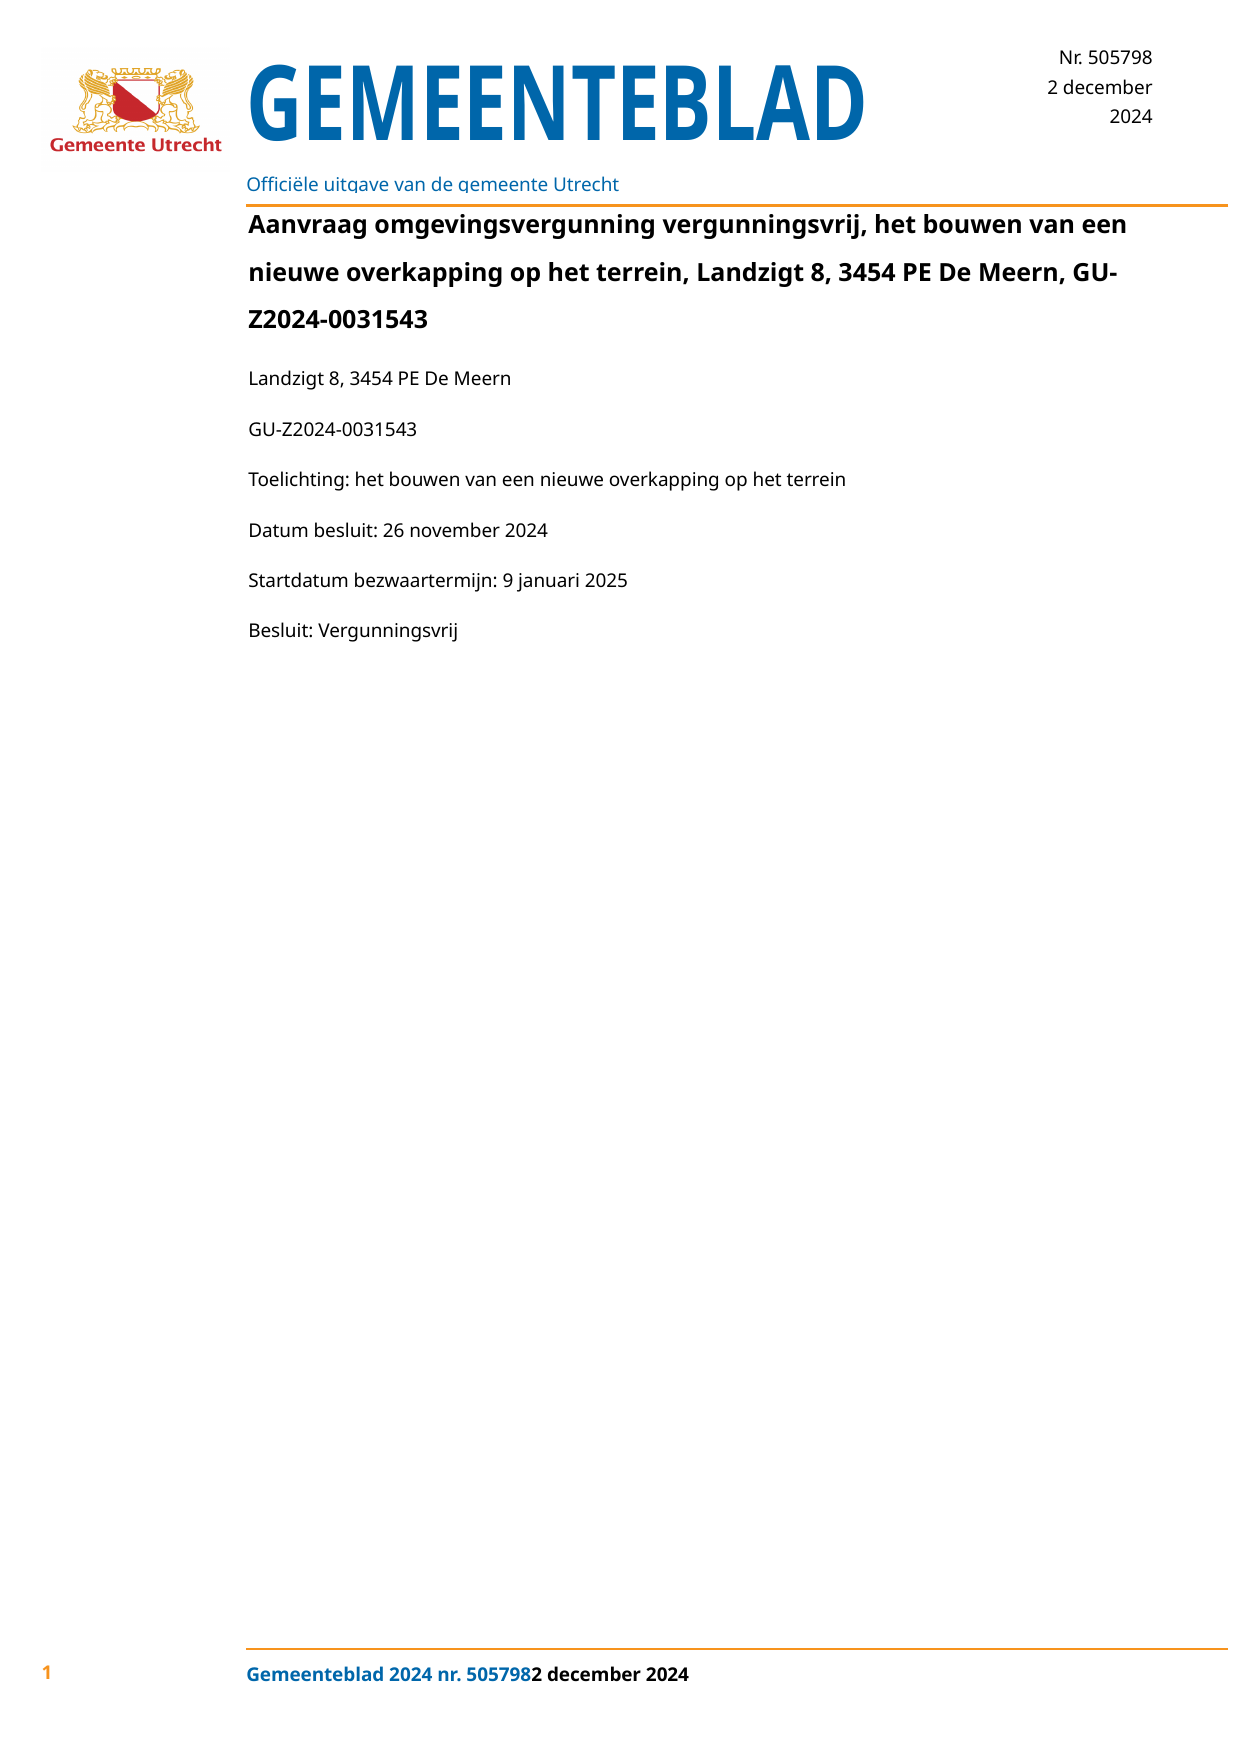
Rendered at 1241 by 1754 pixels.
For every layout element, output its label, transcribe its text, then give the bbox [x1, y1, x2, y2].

text Besluit: Vergunningsvrij [248, 618, 1152, 643]
text Datum besluit: 26 november 2024 [248, 517, 1152, 542]
text GU-Z2024-0031543 [248, 416, 1152, 442]
text Toelichting: het bouwen van een nieuwe overkapping op het terrein [248, 466, 1152, 492]
text Aanvraag omgevingsvergunning vergunningsvrij, het bouwen van een nieuwe overkapping op het terrein, Landzigt 8, 3454 PE De Meern, GU-Z2024-0031543 [248, 207, 1152, 336]
text Startdatum bezwaartermijn: 9 januari 2025 [248, 567, 1152, 593]
text Landzigt 8, 3454 PE De Meern [248, 366, 1152, 391]
picture [41, 47, 231, 172]
